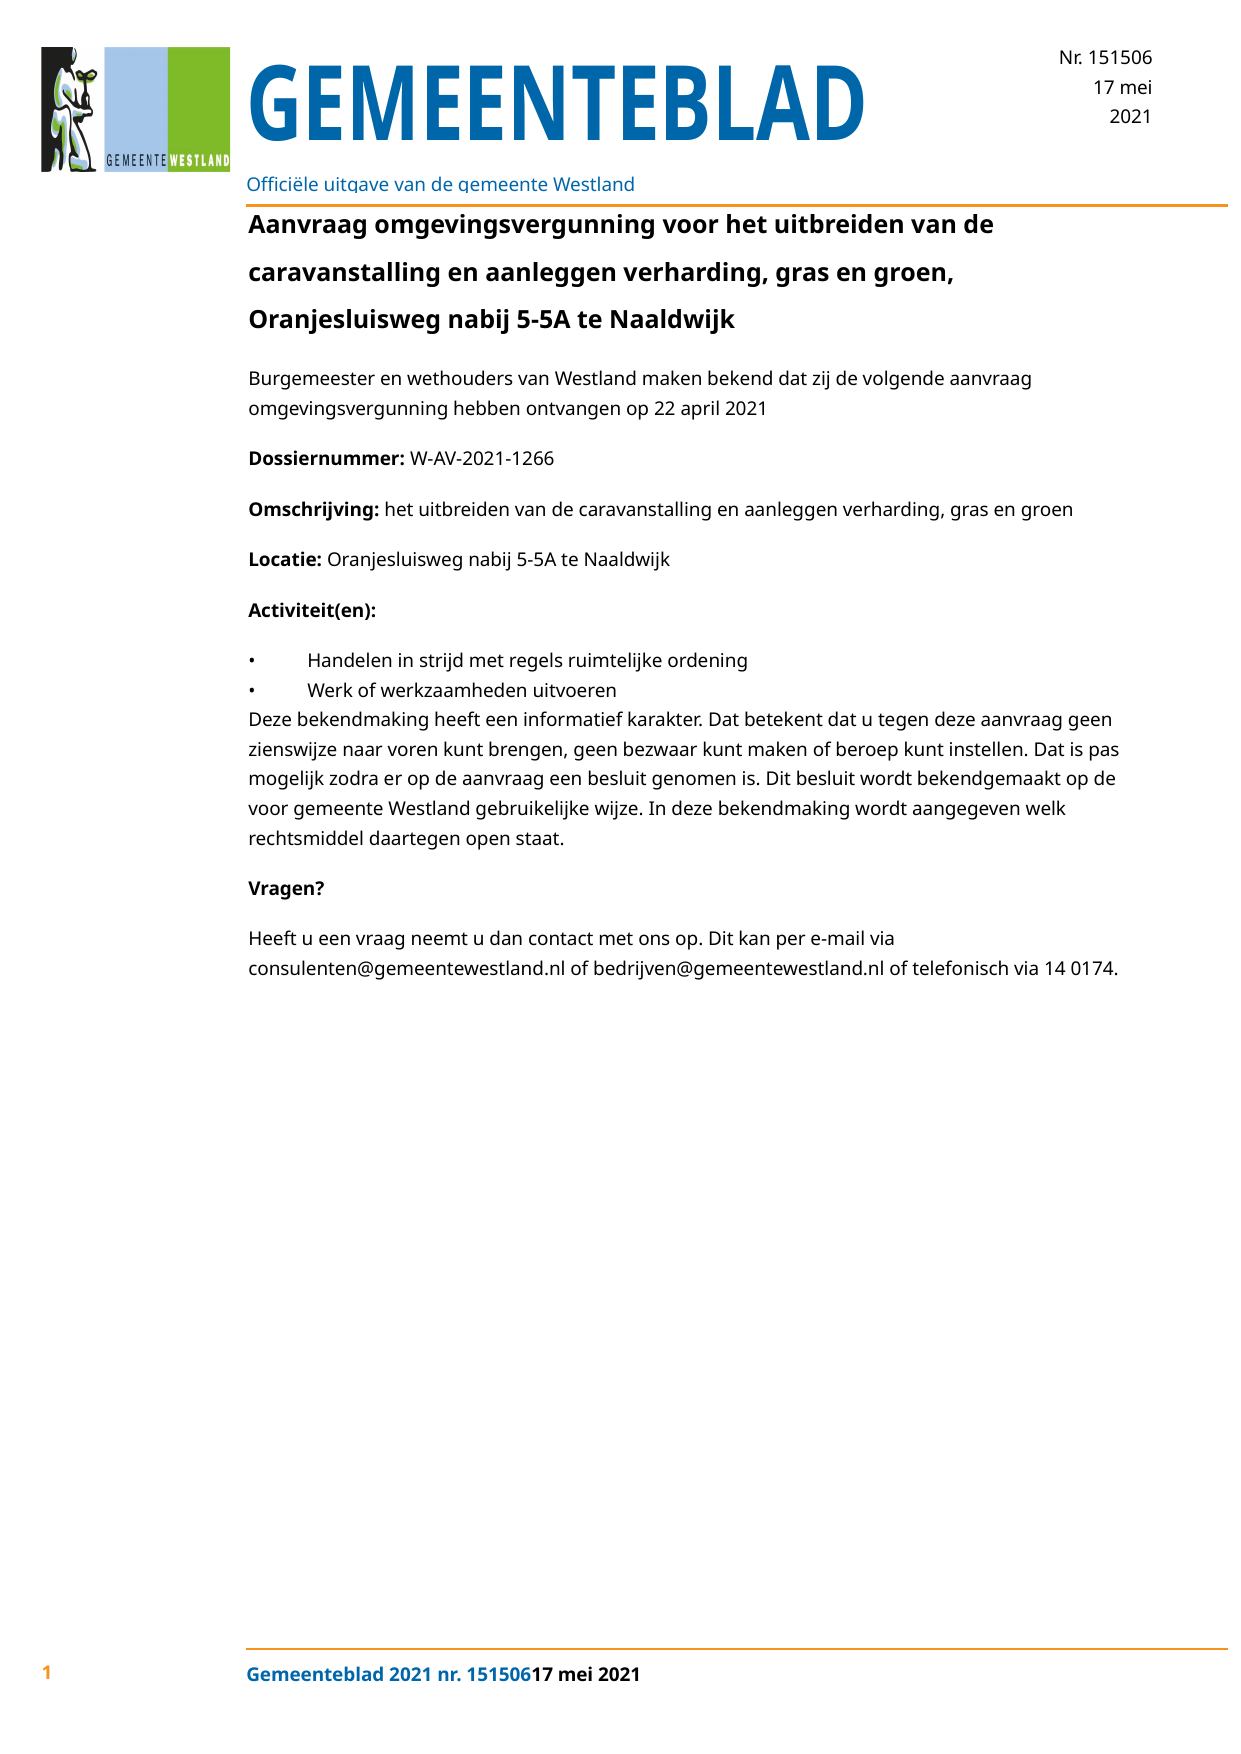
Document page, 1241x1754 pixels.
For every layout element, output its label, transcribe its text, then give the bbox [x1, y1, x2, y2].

text Aanvraag omgevingsvergunning voor het uitbreiden van de caravanstalling en aanleggen verharding, gras en groen, Oranjesluisweg nabij 5-5A te Naaldwijk [248, 207, 1152, 336]
text Omschrijving: het uitbreiden van de caravanstalling en aanleggen verharding, gras en groen [248, 496, 1152, 522]
text Locatie: Oranjesluisweg nabij 5-5A te Naaldwijk [248, 546, 1152, 572]
picture [41, 47, 231, 172]
text Vragen? [248, 875, 1152, 901]
text Deze bekendmaking heeft een informatief karakter. Dat betekent dat u tegen deze aanvraag geen zienswijze naar voren kunt brengen, geen bezwaar kunt maken of beroep kunt instellen. Dat is pas mogelijk zodra er op de aanvraag een besluit genomen is. Dit besluit wordt bekendgemaakt op de voor gemeente Westland gebruikelijke wijze. In deze bekendmaking wordt aangegeven welk rechtsmiddel daartegen open staat. [248, 706, 1152, 850]
text Dossiernummer: W-AV-2021-1266 [248, 446, 1152, 471]
text Burgemeester en wethouders van Westland maken bekend dat zij de volgende aanvraag omgevingsvergunning hebben ontvangen op 22 april 2021 [248, 366, 1152, 421]
list Handelen in strijd met regels ruimtelijke ordening [248, 647, 1152, 673]
text Heeft u een vraag neemt u dan contact met ons op. Dit kan per e-mail via consulenten@gemeentewestland.nl of bedrijven@gemeentewestland.nl of telefonisch via 14 0174. [248, 926, 1152, 981]
text Activiteit(en): [248, 597, 1152, 622]
list Werk of werkzaamheden uitvoeren [248, 677, 1152, 702]
